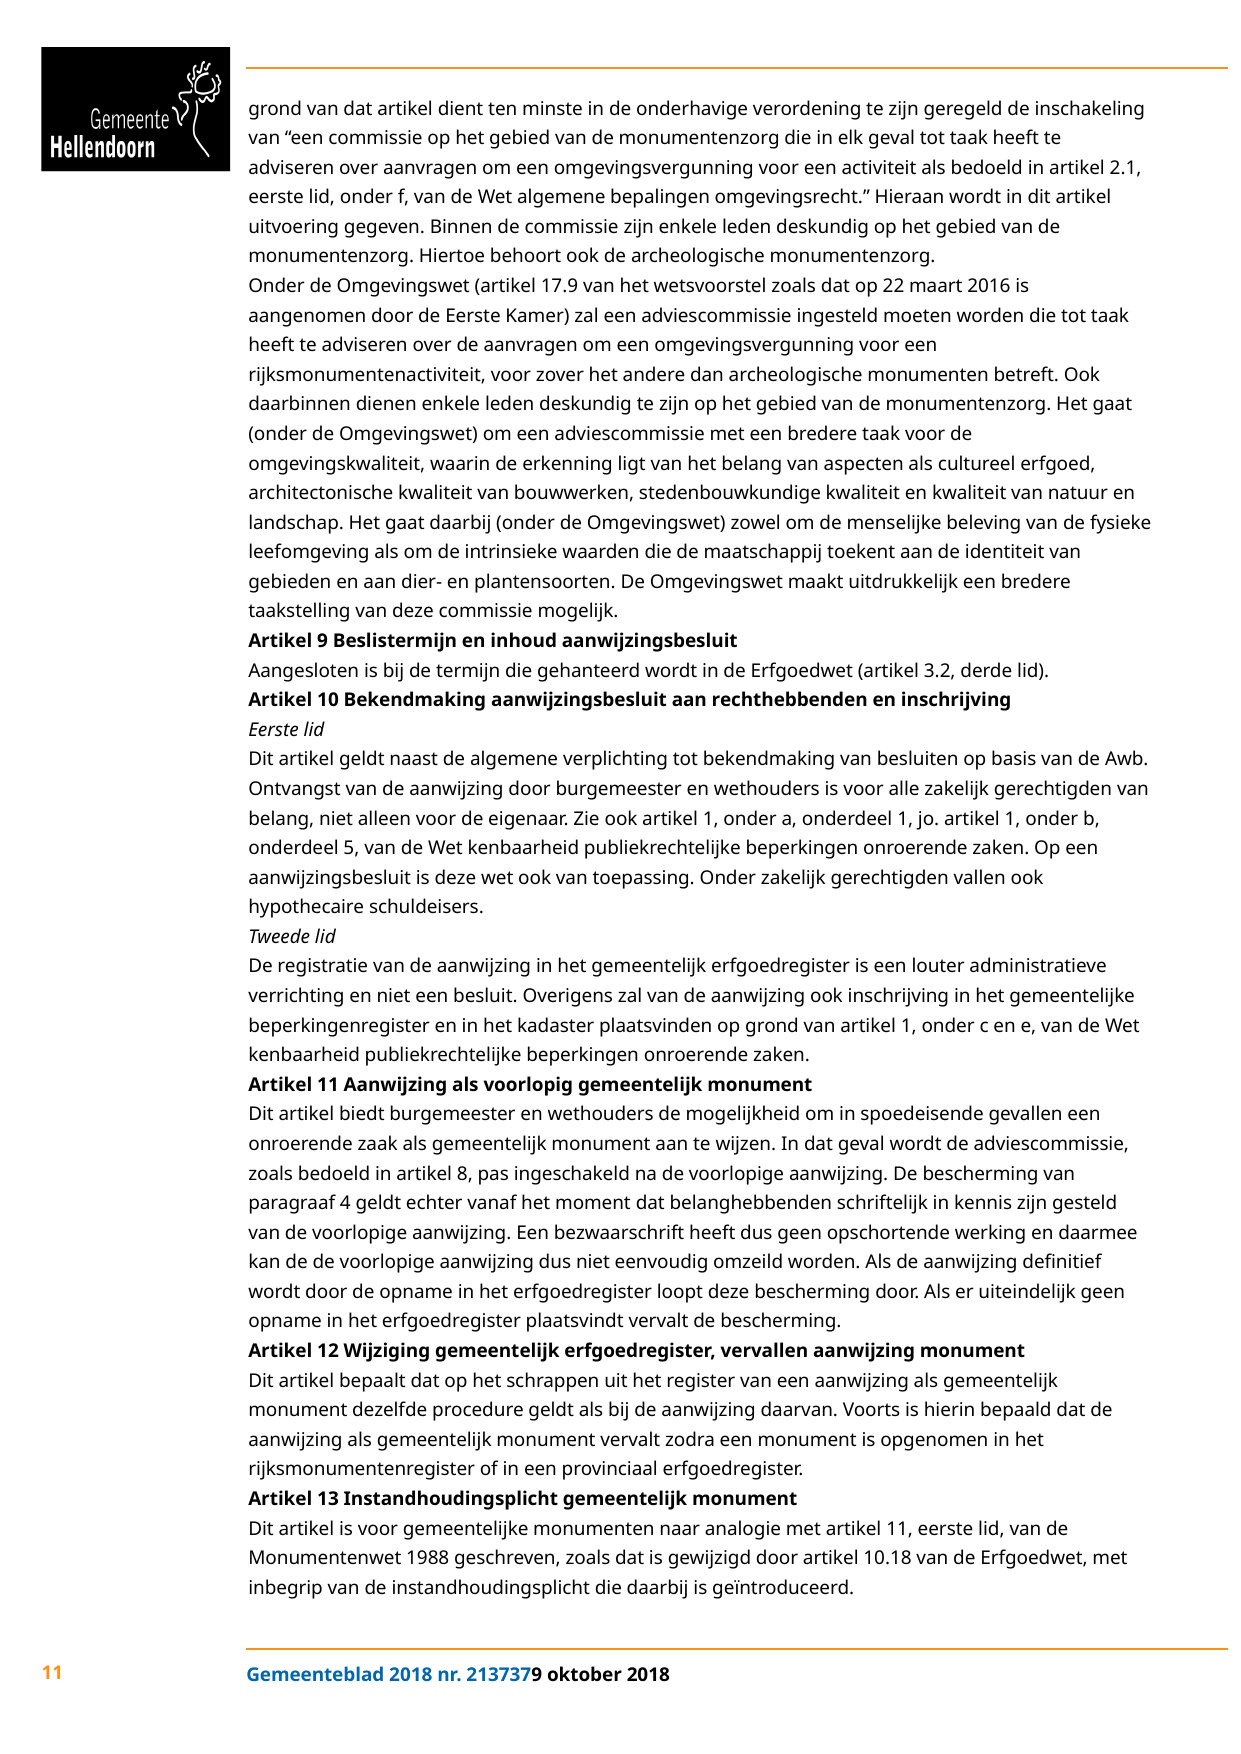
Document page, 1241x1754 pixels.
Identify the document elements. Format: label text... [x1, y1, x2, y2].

text Onder de Omgevingswet (artikel 17.9 van het wetsvoorstel zoals dat op 22 maart 2016 is aangenomen door de Eerste Kamer) zal een adviescommissie ingesteld moeten worden die tot taak heeft te adviseren over de aanvragen om een omgevingsvergunning voor een rijksmonumentenactiviteit, voor zover het andere dan archeologische monumenten betreft. Ook daarbinnen dienen enkele leden deskundig te zijn op het gebied van de monumentenzorg. Het gaat (onder de Omgevingswet) om een adviescommissie met een bredere taak voor de omgevingskwaliteit, waarin de erkenning ligt van het belang van aspecten als cultureel erfgoed, architectonische kwaliteit van bouwwerken, stedenbouwkundige kwaliteit en kwaliteit van natuur en landschap. Het gaat daarbij (onder de Omgevingswet) zowel om de menselijke beleving van de fysieke leefomgeving als om de intrinsieke waarden die de maatschappij toekent aan de identiteit van gebieden en aan dier- en plantensoorten. De Omgevingswet maakt uitdrukkelijk een bredere taakstelling van deze commissie mogelijk. [248, 272, 1152, 623]
text Artikel 10 Bekendmaking aanwijzingsbesluit aan rechthebbenden en inschrijving [248, 686, 1152, 712]
text Dit artikel is voor gemeentelijke monumenten naar analogie met artikel 11, eerste lid, van de Monumentenwet 1988 geschreven, zoals dat is gewijzigd door artikel 10.18 van de Erfgoedwet, met inbegrip van de instandhoudingsplicht die daarbij is geïntroduceerd. [248, 1515, 1152, 1600]
text Eerste lid [248, 716, 1152, 742]
text De registratie van de aanwijzing in het gemeentelijk erfgoedregister is een louter administratieve verrichting en niet een besluit. Overigens zal van de aanwijzing ook inschrijving in het gemeentelijke beperkingenregister en in het kadaster plaatsvinden op grond van artikel 1, onder c en e, van de Wet kenbaarheid publiekrechtelijke beperkingen onroerende zaken. [248, 953, 1152, 1067]
picture [41, 47, 231, 172]
text Tweede lid [248, 923, 1152, 949]
text Artikel 13 Instandhoudingsplicht gemeentelijk monument [248, 1485, 1152, 1511]
text Artikel 9 Beslistermijn en inhoud aanwijzingsbesluit [248, 627, 1152, 653]
text Dit artikel geldt naast de algemene verplichting tot bekendmaking van besluiten op basis van de Awb. Ontvangst van de aanwijzing door burgemeester en wethouders is voor alle zakelijk gerechtigden van belang, niet alleen voor de eigenaar. Zie ook artikel 1, onder a, onderdeel 1, jo. artikel 1, onder b, onderdeel 5, van de Wet kenbaarheid publiekrechtelijke beperkingen onroerende zaken. Op een aanwijzingsbesluit is deze wet ook van toepassing. Onder zakelijk gerechtigden vallen ook hypothecaire schuldeisers. [248, 746, 1152, 919]
text Aangesloten is bij de termijn die gehanteerd wordt in de Erfgoedwet (artikel 3.2, derde lid). [248, 657, 1152, 683]
text Dit artikel biedt burgemeester en wethouders de mogelijkheid om in spoedeisende gevallen een onroerende zaak als gemeentelijk monument aan te wijzen. In dat geval wordt de adviescommissie, zoals bedoeld in artikel 8, pas ingeschakeld na de voorlopige aanwijzing. De bescherming van paragraaf 4 geldt echter vanaf het moment dat belanghebbenden schriftelijk in kennis zijn gesteld van de voorlopige aanwijzing. Een bezwaarschrift heeft dus geen opschortende werking en daarmee kan de de voorlopige aanwijzing dus niet eenvoudig omzeild worden. Als de aanwijzing definitief wordt door de opname in het erfgoedregister loopt deze bescherming door. Als er uiteindelijk geen opname in het erfgoedregister plaatsvindt vervalt de bescherming. [248, 1101, 1152, 1333]
text Dit artikel bepaalt dat op het schrappen uit het register van een aanwijzing als gemeentelijk monument dezelfde procedure geldt als bij de aanwijzing daarvan. Voorts is hierin bepaald dat de aanwijzing als gemeentelijk monument vervalt zodra een monument is opgenomen in het rijksmonumentenregister of in een provinciaal erfgoedregister. [248, 1367, 1152, 1481]
text Artikel 11 Aanwijzing als voorlopig gemeentelijk monument [248, 1071, 1152, 1097]
text Artikel 12 Wijziging gemeentelijk erfgoedregister, vervallen aanwijzing monument [248, 1337, 1152, 1363]
text grond van dat artikel dient ten minste in de onderhavige verordening te zijn geregeld de inschakeling van “een commissie op het gebied van de monumentenzorg die in elk geval tot taak heeft te adviseren over aanvragen om een omgevingsvergunning voor een activiteit als bedoeld in artikel 2.1, eerste lid, onder f, van de Wet algemene bepalingen omgevingsrecht.” Hieraan wordt in dit artikel uitvoering gegeven. Binnen de commissie zijn enkele leden deskundig op het gebied van de monumentenzorg. Hiertoe behoort ook de archeologische monumentenzorg. [248, 95, 1152, 268]
